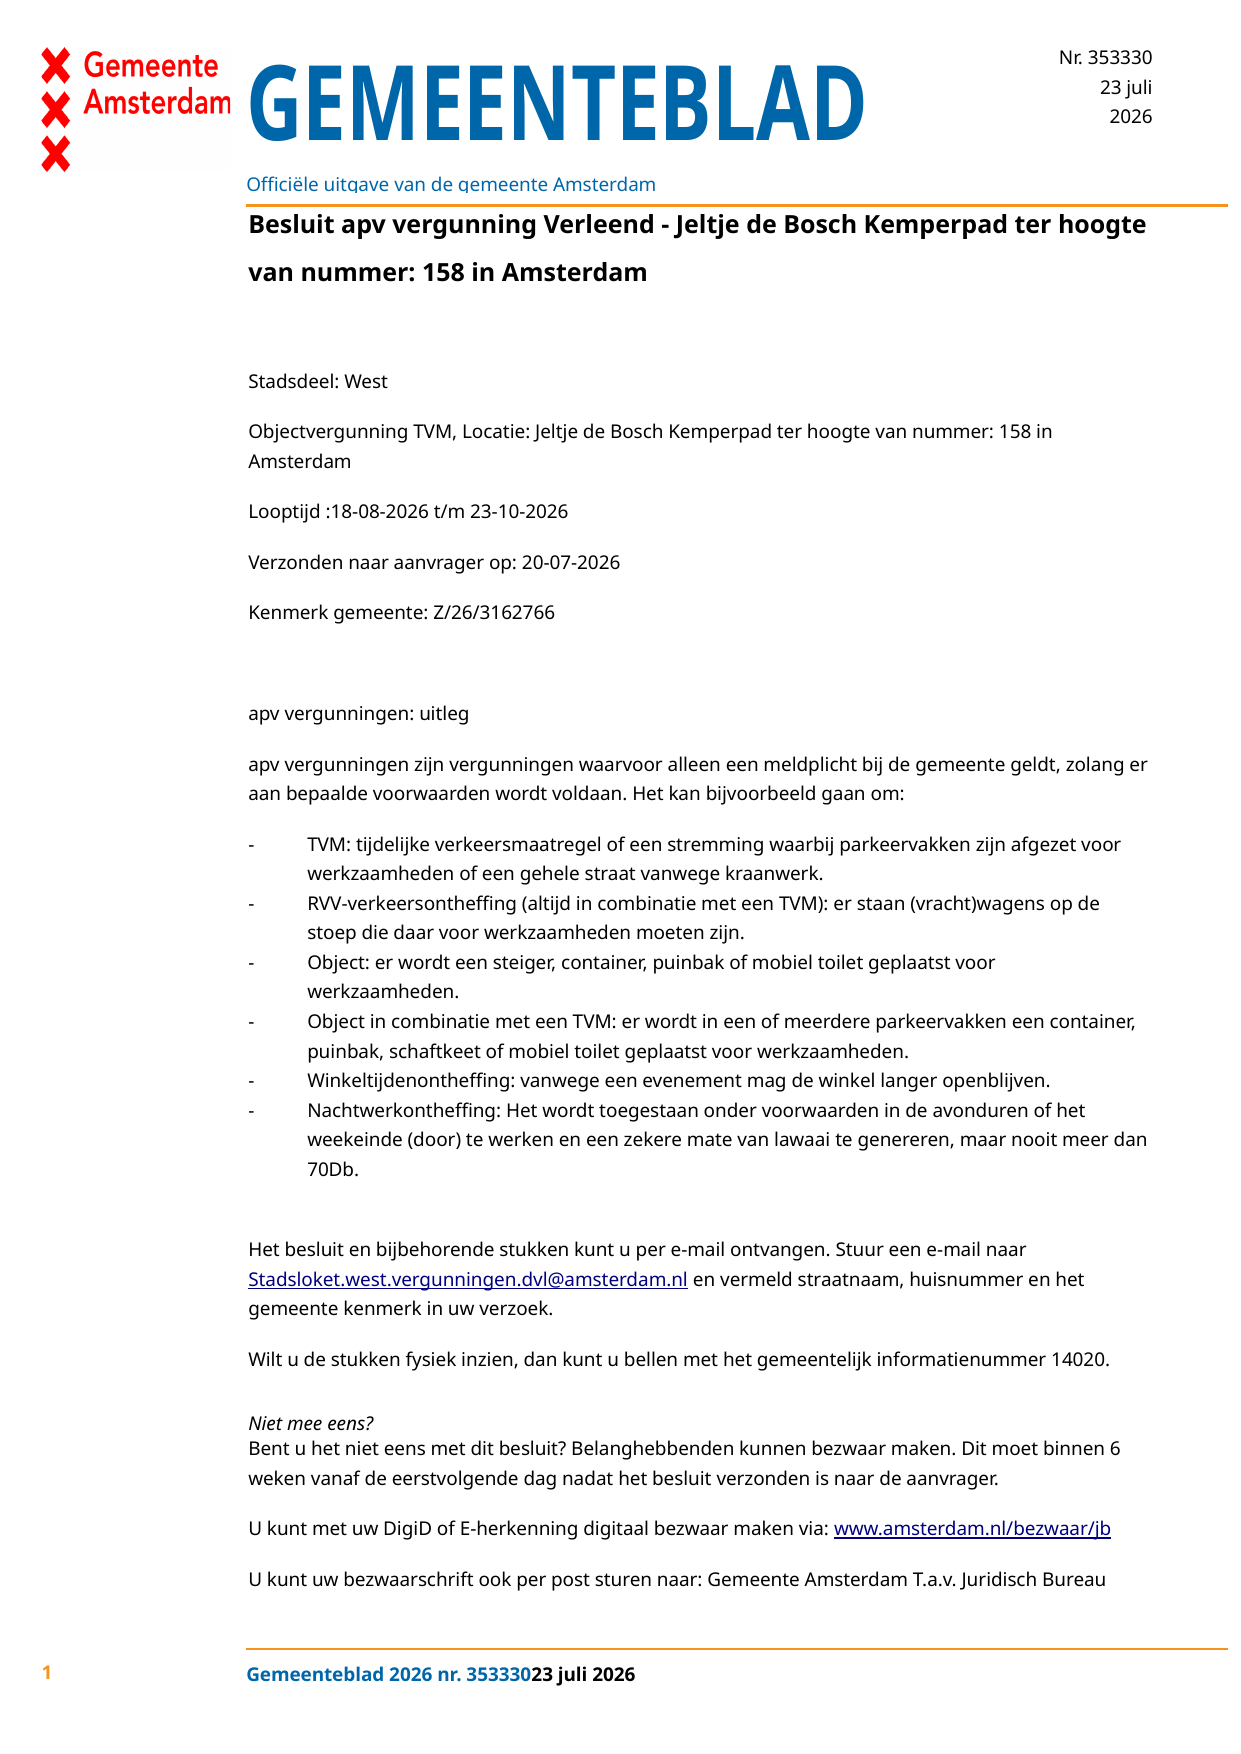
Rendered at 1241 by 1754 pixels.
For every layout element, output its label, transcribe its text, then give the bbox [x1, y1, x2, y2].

text Het besluit en bijbehorende stukken kunt u per e-mail ontvangen. Stuur een e-mail naar Stadsloket.west.vergunningen.dvl@amsterdam.nl en vermeld straatnaam, huisnummer en het gemeente kenmerk in uw verzoek. [248, 1236, 1152, 1321]
text Looptijd :18-08-2026 t/m 23-10-2026 [248, 499, 1152, 524]
text Objectvergunning TVM, Locatie: Jeltje de Bosch Kemperpad ter hoogte van nummer: 158 in Amsterdam [248, 419, 1152, 474]
text Stadsdeel: West [248, 368, 1152, 394]
list TVM: tijdelijke verkeersmaatregel of een stremming waarbij parkeervakken zijn afgezet voor werkzaamheden of een gehele straat vanwege kraanwerk. [248, 831, 1152, 886]
text Bent u het niet eens met dit besluit? Belanghebbenden kunnen bezwaar maken. Dit moet binnen 6 weken vanaf de eerstvolgende dag nadat het besluit verzonden is naar de aanvrager. [248, 1436, 1152, 1491]
list Winkeltijdenontheffing: vanwege een evenement mag de winkel langer openblijven. [248, 1067, 1152, 1093]
text Wilt u de stukken fysiek inzien, dan kunt u bellen met het gemeentelijk informatienummer 14020. [248, 1346, 1152, 1372]
list Object: er wordt een steiger, container, puinbak of mobiel toilet geplaatst voor werkzaamheden. [248, 949, 1152, 1004]
text Verzonden naar aanvrager op: 20-07-2026 [248, 549, 1152, 575]
list Nachtwerkontheffing: Het wordt toegestaan onder voorwaarden in de avonduren of het weekeinde (door) te werken en een zekere mate van lawaai te genereren, maar nooit meer dan 70Db. [248, 1097, 1152, 1182]
text U kunt met uw DigiD of E-herkenning digitaal bezwaar maken via: www.amsterdam.nl/bezwaar/jb [248, 1516, 1152, 1541]
text Kenmerk gemeente: Z/26/3162766 [248, 599, 1152, 625]
text Besluit apv vergunning Verleend - Jeltje de Bosch Kemperpad ter hoogte van nummer: 158 in Amsterdam [248, 207, 1152, 288]
picture [41, 47, 231, 172]
text apv vergunningen: uitleg [248, 700, 1152, 726]
text Niet mee eens? [248, 1410, 1152, 1436]
list Object in combinatie met een TVM: er wordt in een of meerdere parkeervakken een container, puinbak, schaftkeet of mobiel toilet geplaatst voor werkzaamheden. [248, 1008, 1152, 1064]
text apv vergunningen zijn vergunningen waarvoor alleen een meldplicht bij de gemeente geldt, zolang er aan bepaalde voorwaarden wordt voldaan. Het kan bijvoorbeeld gaan om: [248, 751, 1152, 806]
text U kunt uw bezwaarschrift ook per post sturen naar: Gemeente Amsterdam T.a.v. Juridisch Bureau [248, 1566, 1152, 1592]
list RVV-verkeersontheffing (altijd in combinatie met een TVM): er staan (vracht)wagens op de stoep die daar voor werkzaamheden moeten zijn. [248, 890, 1152, 945]
